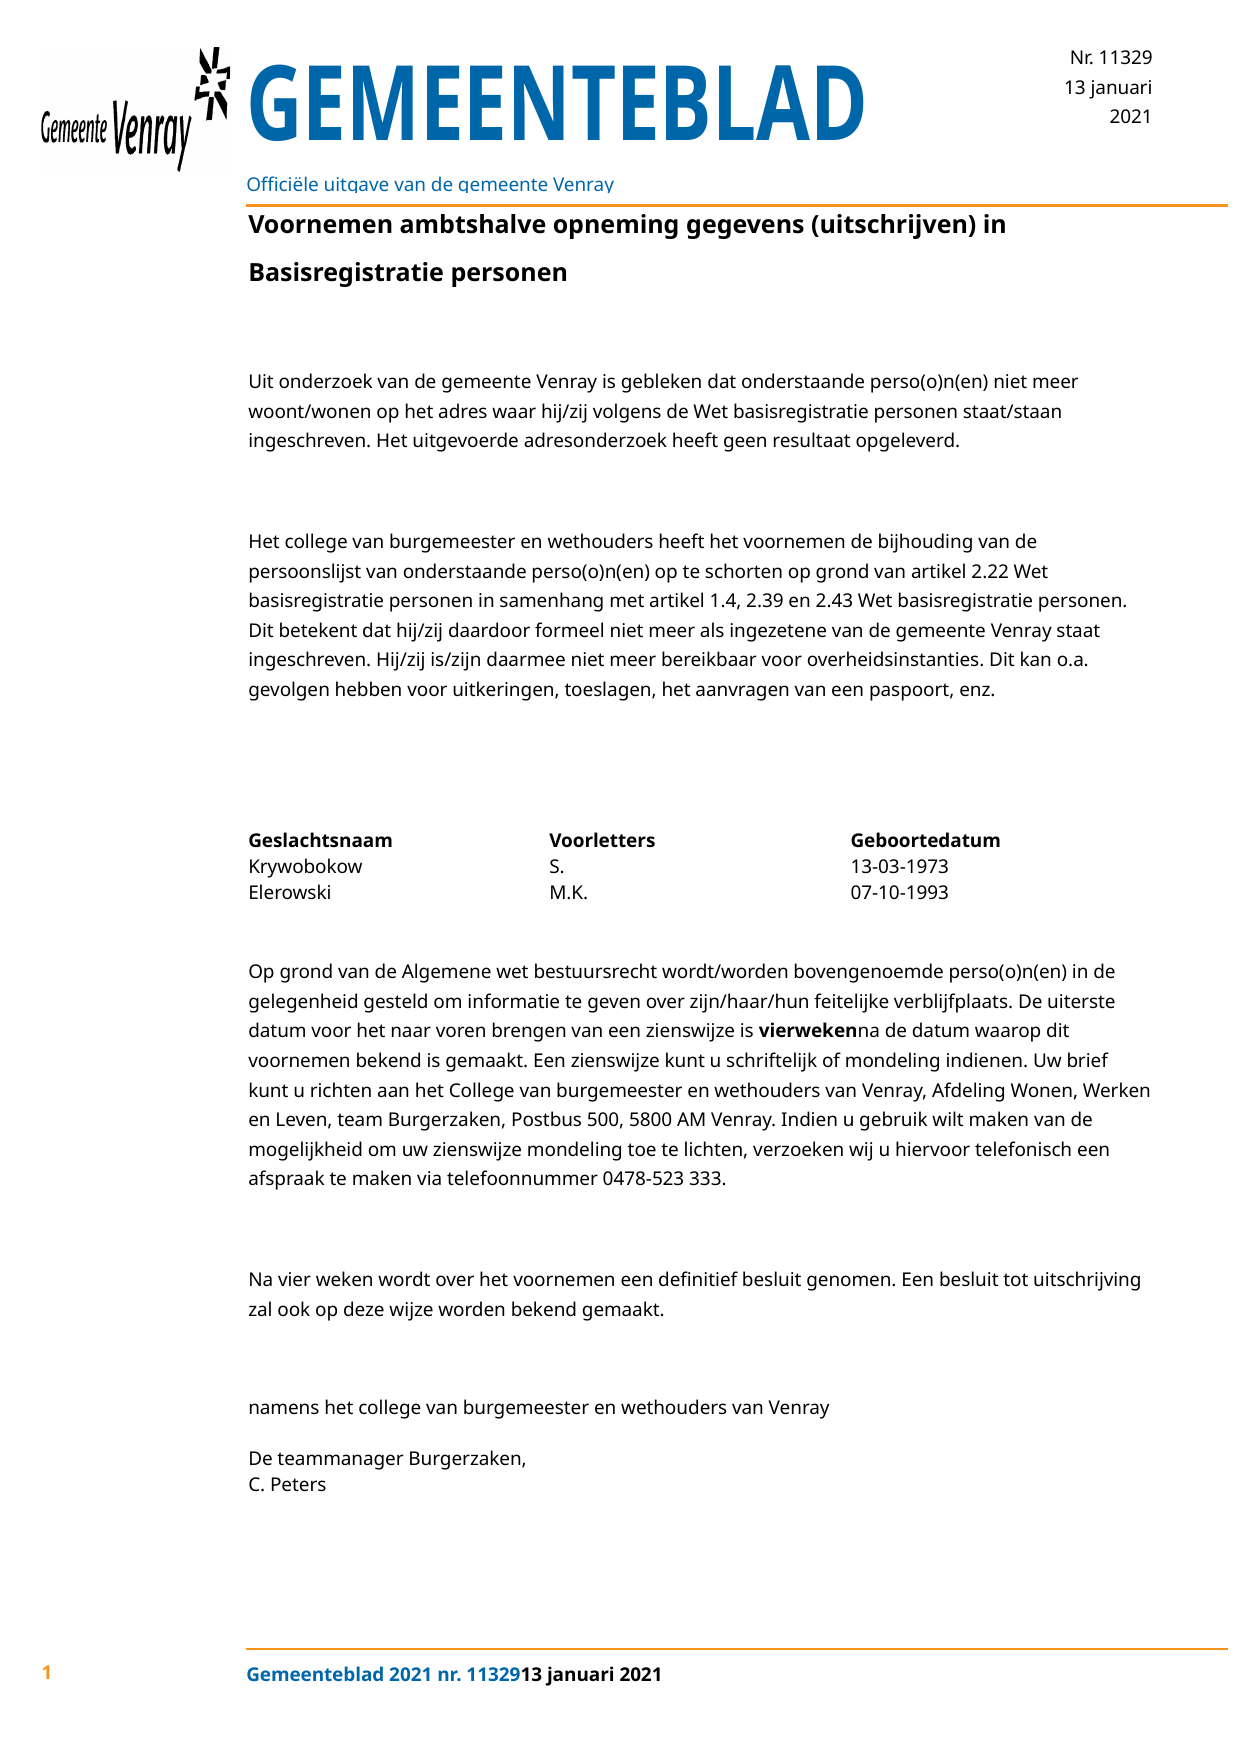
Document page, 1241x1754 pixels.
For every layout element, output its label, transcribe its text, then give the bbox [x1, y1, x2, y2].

table_cell Elerowski [248, 879, 549, 905]
table_cell M.K. [549, 879, 850, 905]
table_cell Krywobokow [248, 853, 549, 879]
table_cell 07-10-1993 [850, 879, 1152, 905]
text C. Peters [248, 1471, 1152, 1497]
text Voornemen ambtshalve opneming gegevens (uitschrijven) in Basisregistratie personen [248, 207, 1152, 288]
text Het college van burgemeester en wethouders heeft het voornemen de bijhouding van de persoonslijst van onderstaande perso(o)n(en) op te schorten op grond van artikel 2.22 Wet basisregistratie personen in samenhang met artikel 1.4, 2.39 en 2.43 Wet basisregistratie personen. Dit betekent dat hij/zij daardoor formeel niet meer als ingezetene van de gemeente Venray staat ingeschreven. Hij/zij is/zijn daarmee niet meer bereikbaar voor overheidsinstanties. Dit kan o.a. gevolgen hebben voor uitkeringen, toeslagen, het aanvragen van een paspoort, enz. [248, 528, 1152, 702]
table_header Voorletters [549, 828, 850, 853]
table_header Geslachtsnaam [248, 828, 549, 853]
text Na vier weken wordt over het voornemen een definitief besluit genomen. Een besluit tot uitschrijving zal ook op deze wijze worden bekend gemaakt. [248, 1266, 1152, 1322]
text De teammanager Burgerzaken, [248, 1446, 1152, 1471]
text namens het college van burgemeester en wethouders van Venray [248, 1394, 1152, 1420]
text Op grond van de Algemene wet bestuursrecht wordt/worden bovengenoemde perso(o)n(en) in de gelegenheid gesteld om informatie te geven over zijn/haar/hun feitelijke verblijfplaats. De uiterste datum voor het naar voren brengen van een zienswijze is vierwekenna de datum waarop dit voornemen bekend is gemaakt. Een zienswijze kunt u schriftelijk of mondeling indienen. Uw brief kunt u richten aan het College van burgemeester en wethouders van Venray, Afdeling Wonen, Werken en Leven, team Burgerzaken, Postbus 500, 5800 AM Venray. Indien u gebruik wilt maken van de mogelijkheid om uw zienswijze mondeling toe te lichten, verzoeken wij u hiervoor telefonisch een afspraak te maken via telefoonnummer 0478-523 333. [248, 958, 1152, 1191]
picture [41, 47, 231, 172]
table_cell 13-03-1973 [850, 853, 1152, 879]
text Uit onderzoek van de gemeente Venray is gebleken dat onderstaande perso(o)n(en) niet meer woont/wonen op het adres waar hij/zij volgens de Wet basisregistratie personen staat/staan ingeschreven. Het uitgevoerde adresonderzoek heeft geen resultaat opgeleverd. [248, 368, 1152, 453]
table_cell S. [549, 853, 850, 879]
table_header Geboortedatum [850, 828, 1152, 853]
